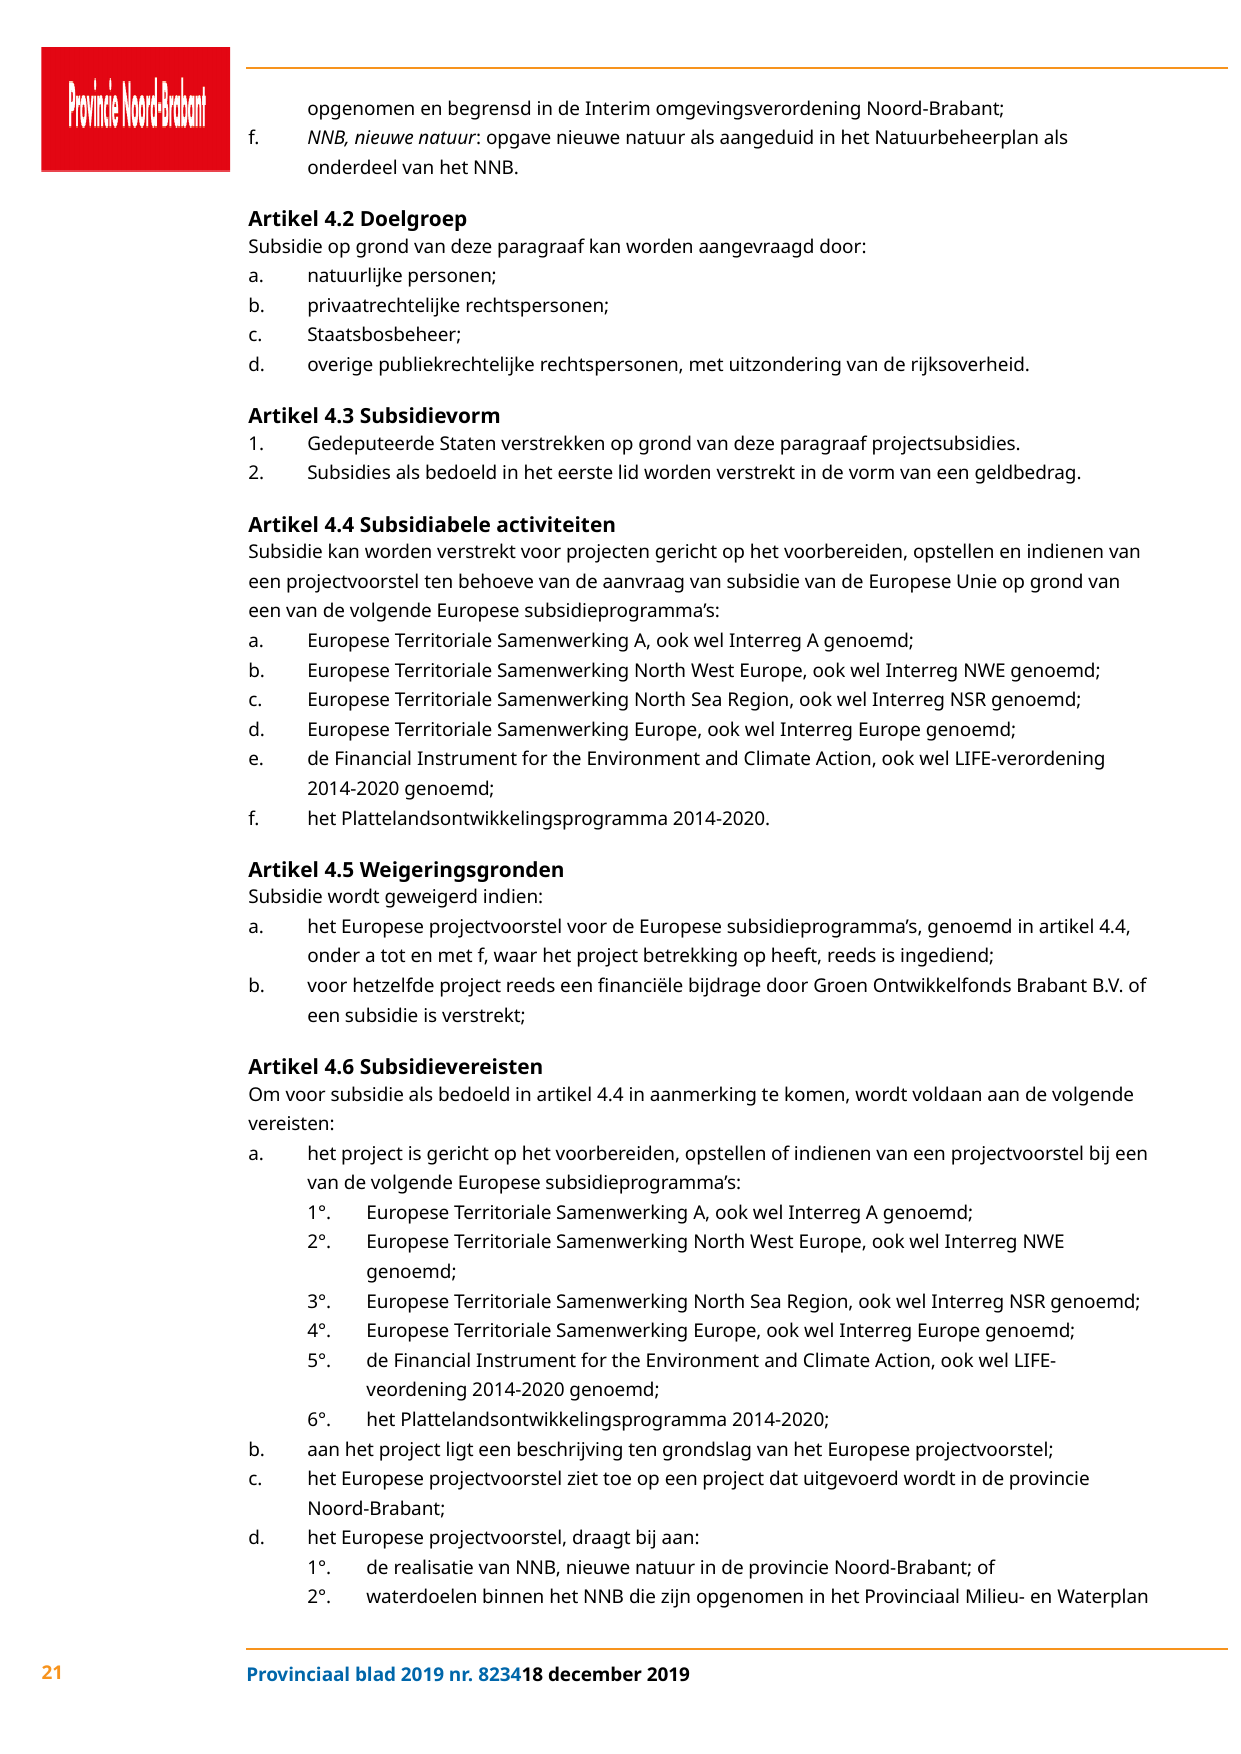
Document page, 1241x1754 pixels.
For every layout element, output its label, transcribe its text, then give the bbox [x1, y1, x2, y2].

list het Europese projectvoorstel voor de Europese subsidieprogramma’s, genoemd in artikel 4.4, onder a tot en met f, waar het project betrekking op heeft, reeds is ingediend; [248, 913, 1152, 968]
list natuurlijke personen; [248, 262, 1152, 288]
text Om voor subsidie als bedoeld in artikel 4.4 in aanmerking te komen, wordt voldaan aan de volgende vereisten: [248, 1081, 1152, 1136]
list Europese Territoriale Samenwerking Europe, ook wel Interreg Europe genoemd; [307, 1317, 1152, 1343]
text Artikel 4.4 Subsidiabele activiteiten [248, 510, 1152, 538]
text Artikel 4.3 Subsidievorm [248, 402, 1152, 430]
text Artikel 4.5 Weigeringsgronden [248, 855, 1152, 883]
list aan het project ligt een beschrijving ten grondslag van het Europese projectvoorstel; [248, 1436, 1152, 1461]
picture [41, 47, 231, 172]
list Subsidies als bedoeld in het eerste lid worden verstrekt in de vorm van een geldbedrag. [248, 459, 1152, 485]
list Europese Territoriale Samenwerking North Sea Region, ook wel Interreg NSR genoemd; [307, 1288, 1152, 1313]
list de Financial Instrument for the Environment and Climate Action, ook wel LIFE-veordening 2014-2020 genoemd; [307, 1347, 1152, 1402]
list het project is gericht op het voorbereiden, opstellen of indienen van een projectvoorstel bij een van de volgende Europese subsidieprogramma’s: [248, 1140, 1152, 1195]
text Subsidie kan worden verstrekt voor projecten gericht op het voorbereiden, opstellen en indienen van een projectvoorstel ten behoeve van de aanvraag van subsidie van de Europese Unie op grond van een van de volgende Europese subsidieprogramma’s: [248, 538, 1152, 623]
list Europese Territoriale Samenwerking Europe, ook wel Interreg Europe genoemd; [248, 716, 1152, 742]
text Artikel 4.6 Subsidievereisten [248, 1052, 1152, 1081]
list overige publiekrechtelijke rechtspersonen, met uitzondering van de rijksoverheid. [248, 351, 1152, 377]
list Europese Territoriale Samenwerking North West Europe, ook wel Interreg NWE genoemd; [248, 657, 1152, 682]
list het Europese projectvoorstel, draagt bij aan: [248, 1524, 1152, 1550]
list Staatsbosbeheer; [248, 322, 1152, 347]
list NNB, nieuwe natuur: opgave nieuwe natuur als aangeduid in het Natuurbeheerplan als onderdeel van het NNB. [248, 124, 1152, 180]
list voor hetzelfde project reeds een financiële bijdrage door Groen Ontwikkelfonds Brabant B.V. of een subsidie is verstrekt; [248, 972, 1152, 1028]
list het Plattelandsontwikkelingsprogramma 2014-2020. [248, 805, 1152, 830]
list de realisatie van NNB, nieuwe natuur in de provincie Noord-Brabant; of [307, 1554, 1152, 1580]
list Europese Territoriale Samenwerking A, ook wel Interreg A genoemd; [248, 627, 1152, 653]
list Europese Territoriale Samenwerking North Sea Region, ook wel Interreg NSR genoemd; [248, 686, 1152, 712]
text Artikel 4.2 Doelgroep [248, 204, 1152, 233]
list Europese Territoriale Samenwerking A, ook wel Interreg A genoemd; [307, 1199, 1152, 1225]
list opgenomen en begrensd in de Interim omgevingsverordening Noord-Brabant; [248, 95, 1152, 121]
list Europese Territoriale Samenwerking North West Europe, ook wel Interreg NWE genoemd; [307, 1229, 1152, 1284]
list het Plattelandsontwikkelingsprogramma 2014-2020; [307, 1406, 1152, 1432]
list Gedeputeerde Staten verstrekken op grond van deze paragraaf projectsubsidies. [248, 430, 1152, 456]
text Subsidie wordt geweigerd indien: [248, 883, 1152, 909]
text Subsidie op grond van deze paragraaf kan worden aangevraagd door: [248, 233, 1152, 258]
list privaatrechtelijke rechtspersonen; [248, 292, 1152, 318]
list het Europese projectvoorstel ziet toe op een project dat uitgevoerd wordt in de provincie Noord-Brabant; [248, 1465, 1152, 1521]
list de Financial Instrument for the Environment and Climate Action, ook wel LIFE-verordening 2014-2020 genoemd; [248, 746, 1152, 801]
list waterdoelen binnen het NNB die zijn opgenomen in het Provinciaal Milieu- en Waterplan [307, 1584, 1152, 1609]
